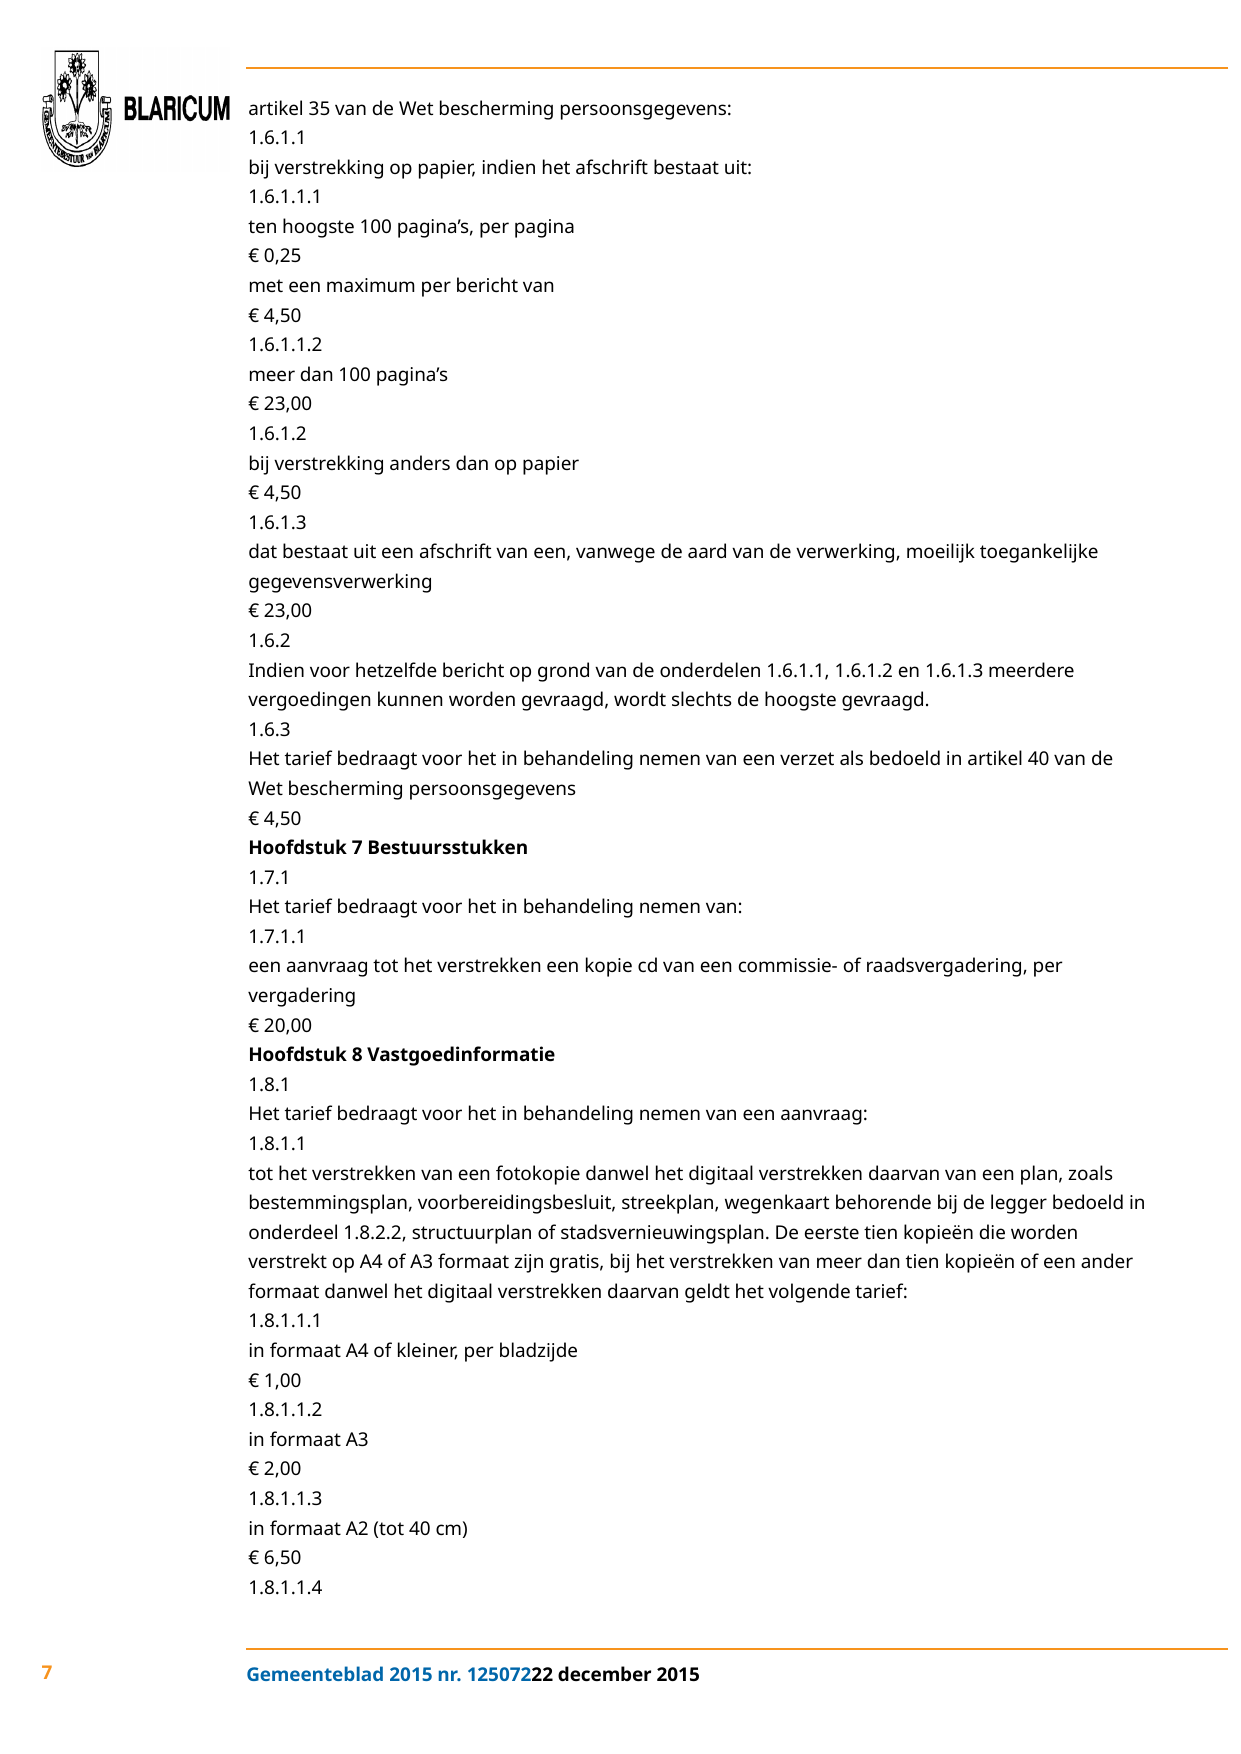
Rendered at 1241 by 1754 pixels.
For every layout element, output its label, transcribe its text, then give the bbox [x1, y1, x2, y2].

text 1.8.1.1.1 [248, 1308, 1152, 1333]
text € 4,50 [248, 479, 1152, 505]
text € 2,00 [248, 1456, 1152, 1481]
text 1.6.1.1.2 [248, 331, 1152, 357]
text dat bestaat uit een afschrift van een, vanwege de aard van de verwerking, moeilijk toegankelijke gegevensverwerking [248, 538, 1152, 594]
text Hoofdstuk 7 Bestuursstukken [248, 834, 1152, 860]
text Hoofdstuk 8 Vastgoedinformatie [248, 1041, 1152, 1067]
text ten hoogste 100 pagina’s, per pagina [248, 213, 1152, 239]
text 1.6.1.2 [248, 420, 1152, 446]
text Het tarief bedraagt voor het in behandeling nemen van een aanvraag: [248, 1101, 1152, 1126]
text met een maximum per bericht van [248, 272, 1152, 298]
text 1.6.2 [248, 627, 1152, 653]
text 1.6.1.3 [248, 509, 1152, 535]
text een aanvraag tot het verstrekken een kopie cd van een commissie- of raadsvergadering, per vergadering [248, 953, 1152, 1008]
text € 0,25 [248, 243, 1152, 268]
text tot het verstrekken van een fotokopie danwel het digitaal verstrekken daarvan van een plan, zoals bestemmingsplan, voorbereidingsbesluit, streekplan, wegenkaart behorende bij de legger bedoeld in onderdeel 1.8.2.2, structuurplan of stadsvernieuwingsplan. De eerste tien kopieën die worden verstrekt op A4 of A3 formaat zijn gratis, bij het verstrekken van meer dan tien kopieën of een ander formaat danwel het digitaal verstrekken daarvan geldt het volgende tarief: [248, 1160, 1152, 1304]
text 1.8.1 [248, 1071, 1152, 1097]
text 1.6.1.1.1 [248, 183, 1152, 209]
text € 23,00 [248, 391, 1152, 416]
text in formaat A3 [248, 1426, 1152, 1452]
text 1.7.1.1 [248, 923, 1152, 949]
text Het tarief bedraagt voor het in behandeling nemen van een verzet als bedoeld in artikel 40 van de Wet bescherming persoonsgegevens [248, 746, 1152, 801]
text bij verstrekking anders dan op papier [248, 450, 1152, 476]
text € 20,00 [248, 1012, 1152, 1038]
text meer dan 100 pagina’s [248, 361, 1152, 387]
text 1.8.1.1.4 [248, 1574, 1152, 1600]
text Het tarief bedraagt voor het in behandeling nemen van: [248, 893, 1152, 919]
text € 6,50 [248, 1544, 1152, 1570]
picture [41, 47, 231, 172]
text 1.8.1.1.2 [248, 1396, 1152, 1422]
text 1.6.1.1 [248, 124, 1152, 150]
text Indien voor hetzelfde bericht op grond van de onderdelen 1.6.1.1, 1.6.1.2 en 1.6.1.3 meerdere vergoedingen kunnen worden gevraagd, wordt slechts de hoogste gevraagd. [248, 657, 1152, 712]
text bij verstrekking op papier, indien het afschrift bestaat uit: [248, 154, 1152, 180]
text artikel 35 van de Wet bescherming persoonsgegevens: [248, 95, 1152, 121]
text 1.8.1.1.3 [248, 1485, 1152, 1511]
text in formaat A4 of kleiner, per bladzijde [248, 1337, 1152, 1363]
text € 23,00 [248, 598, 1152, 623]
text € 4,50 [248, 302, 1152, 328]
text 1.6.3 [248, 716, 1152, 742]
text in formaat A2 (tot 40 cm) [248, 1515, 1152, 1541]
text € 1,00 [248, 1367, 1152, 1393]
text € 4,50 [248, 805, 1152, 831]
text 1.8.1.1 [248, 1130, 1152, 1156]
text 1.7.1 [248, 864, 1152, 890]
